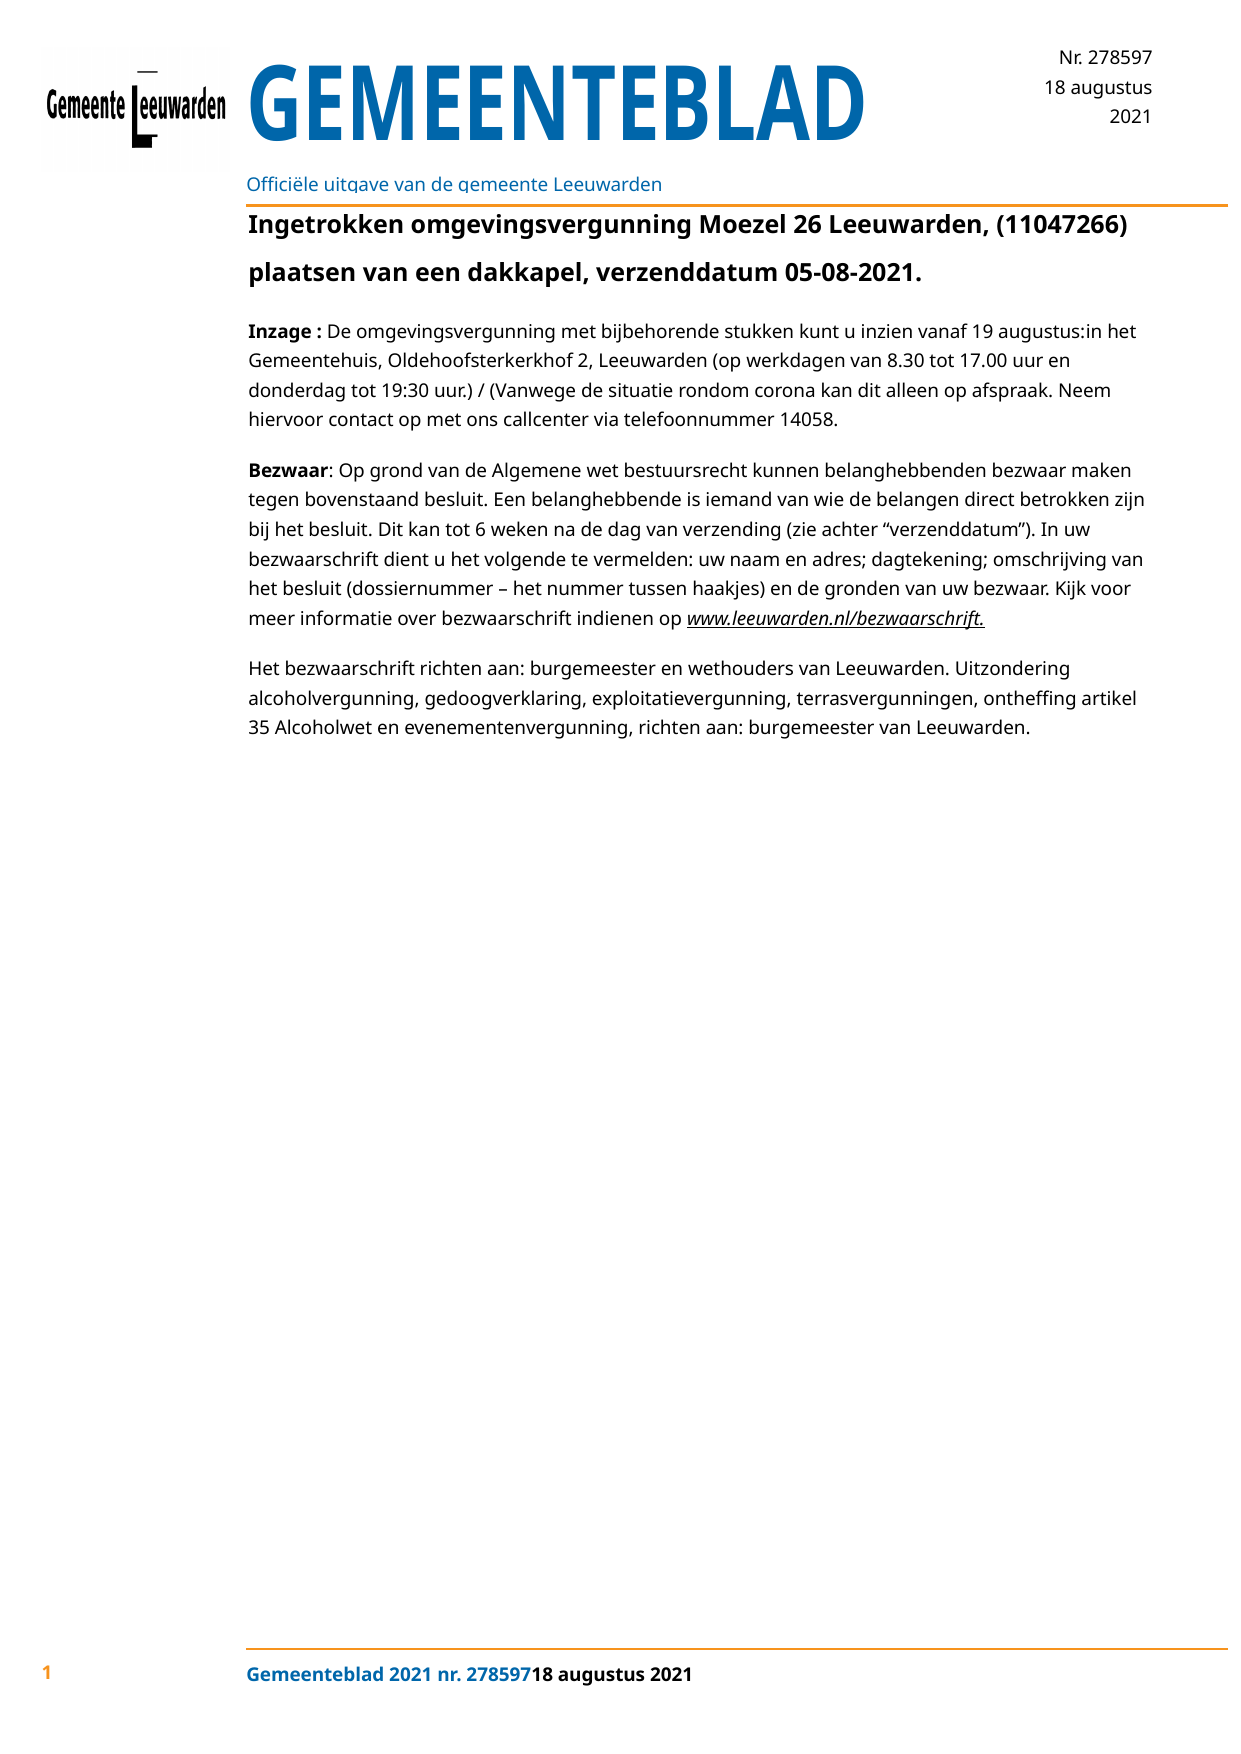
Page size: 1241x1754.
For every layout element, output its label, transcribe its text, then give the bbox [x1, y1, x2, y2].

picture [41, 47, 231, 172]
text Bezwaar: Op grond van de Algemene wet bestuursrecht kunnen belanghebbenden bezwaar maken tegen bovenstaand besluit. Een belanghebbende is iemand van wie de belangen direct betrokken zijn bij het besluit. Dit kan tot 6 weken na de dag van verzending (zie achter “verzenddatum”). In uw bezwaarschrift dient u het volgende te vermelden: uw naam en adres; dagtekening; omschrijving van het besluit (dossiernummer – het nummer tussen haakjes) en de gronden van uw bezwaar. Kijk voor meer informatie over bezwaarschrift indienen op www.leeuwarden.nl/bezwaarschrift. [248, 457, 1152, 631]
text Het bezwaarschrift richten aan: burgemeester en wethouders van Leeuwarden. Uitzondering alcoholvergunning, gedoogverklaring, exploitatievergunning, terrasvergunningen, ontheffing artikel 35 Alcoholwet en evenementenvergunning, richten aan: burgemeester van Leeuwarden. [248, 655, 1152, 740]
text Inzage : De omgevingsvergunning met bijbehorende stukken kunt u inzien vanaf 19 augustus:in het Gemeentehuis, Oldehoofsterkerkhof 2, Leeuwarden (op werkdagen van 8.30 tot 17.00 uur en donderdag tot 19:30 uur.) / (Vanwege de situatie rondom corona kan dit alleen op afspraak. Neem hiervoor contact op met ons callcenter via telefoonnummer 14058. [248, 318, 1152, 432]
text Ingetrokken omgevingsvergunning Moezel 26 Leeuwarden, (11047266) plaatsen van een dakkapel, verzenddatum 05-08-2021. [248, 207, 1152, 288]
